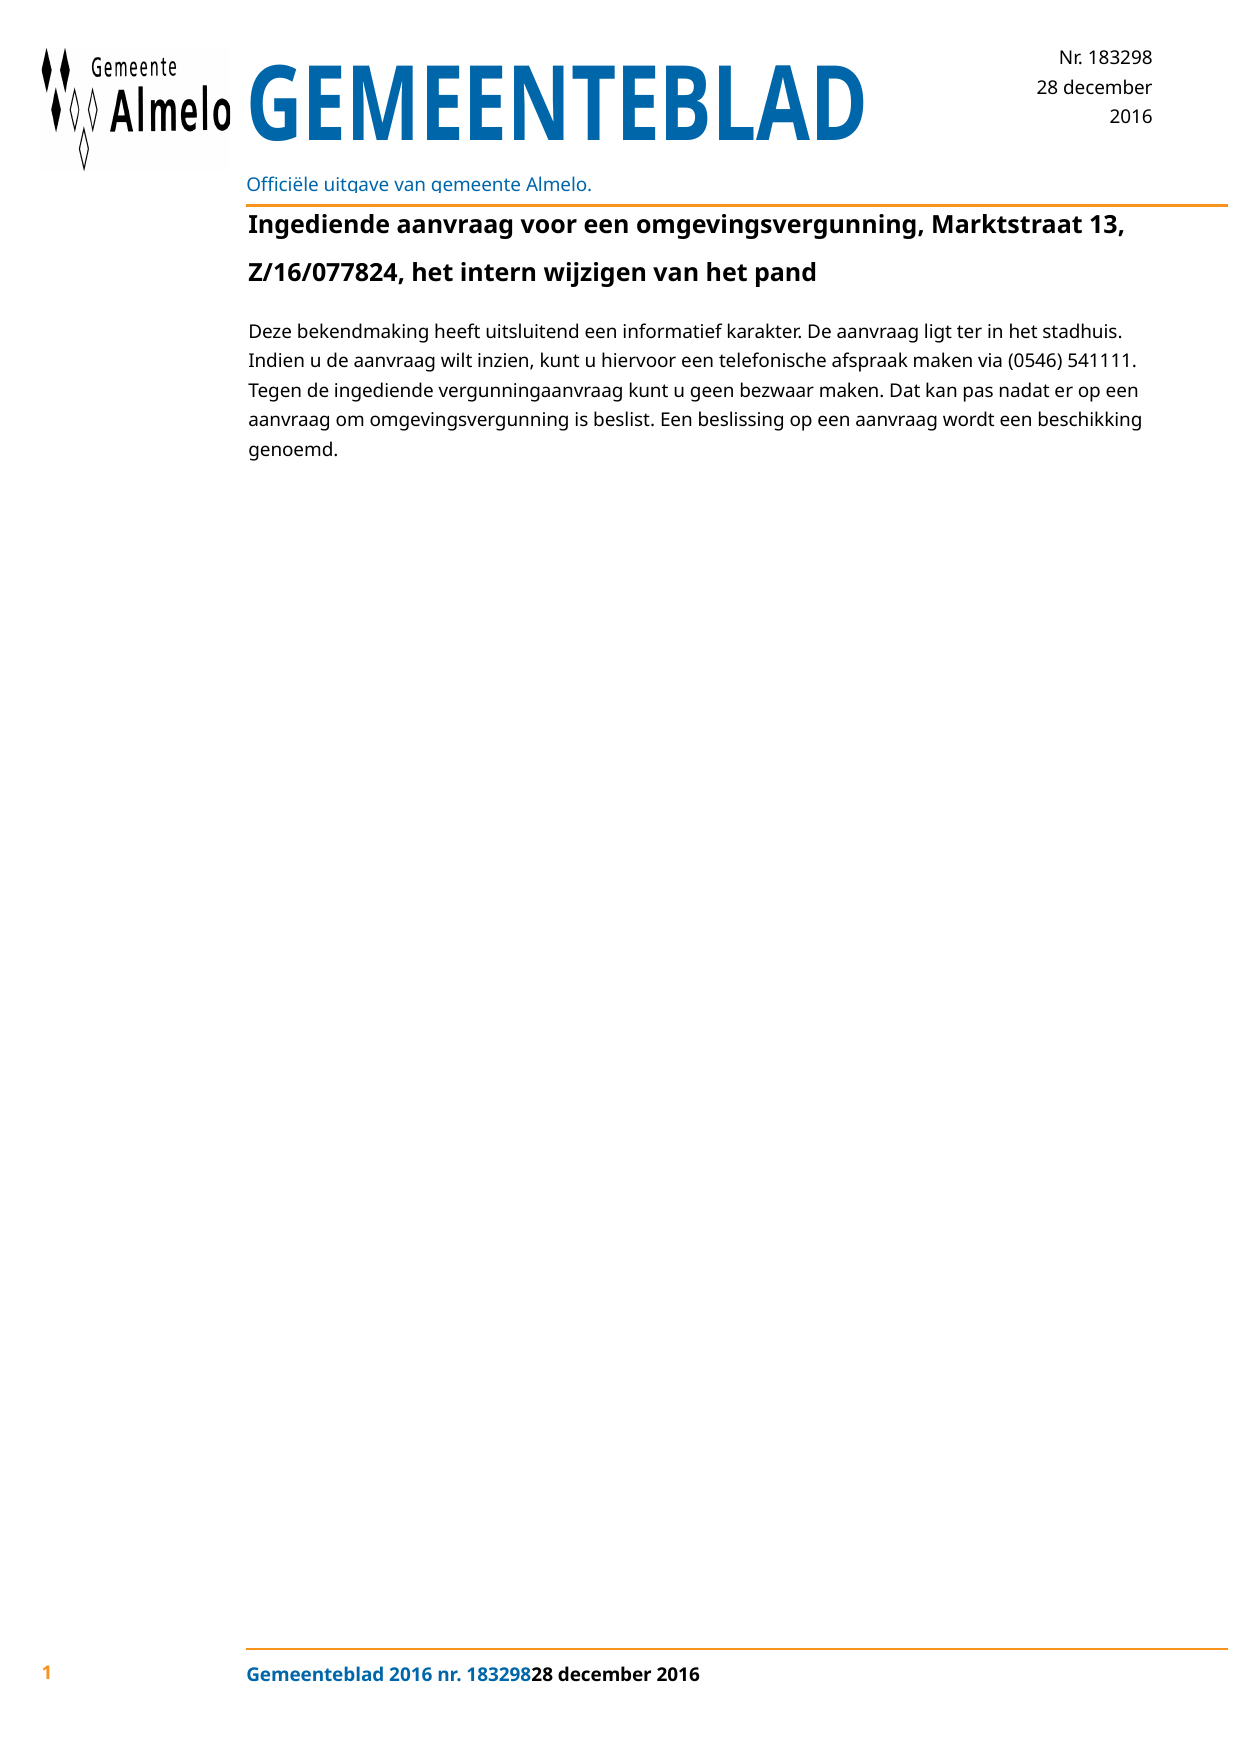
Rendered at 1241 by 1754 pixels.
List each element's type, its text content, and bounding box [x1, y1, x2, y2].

picture [41, 47, 231, 172]
text Ingediende aanvraag voor een omgevingsvergunning, Marktstraat 13, Z/16/077824, het intern wijzigen van het pand [248, 207, 1152, 288]
text Deze bekendmaking heeft uitsluitend een informatief karakter. De aanvraag ligt ter in het stadhuis. Indien u de aanvraag wilt inzien, kunt u hiervoor een telefonische afspraak maken via (0546) 541111. Tegen de ingediende vergunningaanvraag kunt u geen bezwaar maken. Dat kan pas nadat er op een aanvraag om omgevingsvergunning is beslist. Een beslissing op een aanvraag wordt een beschikking genoemd. [248, 318, 1152, 462]
